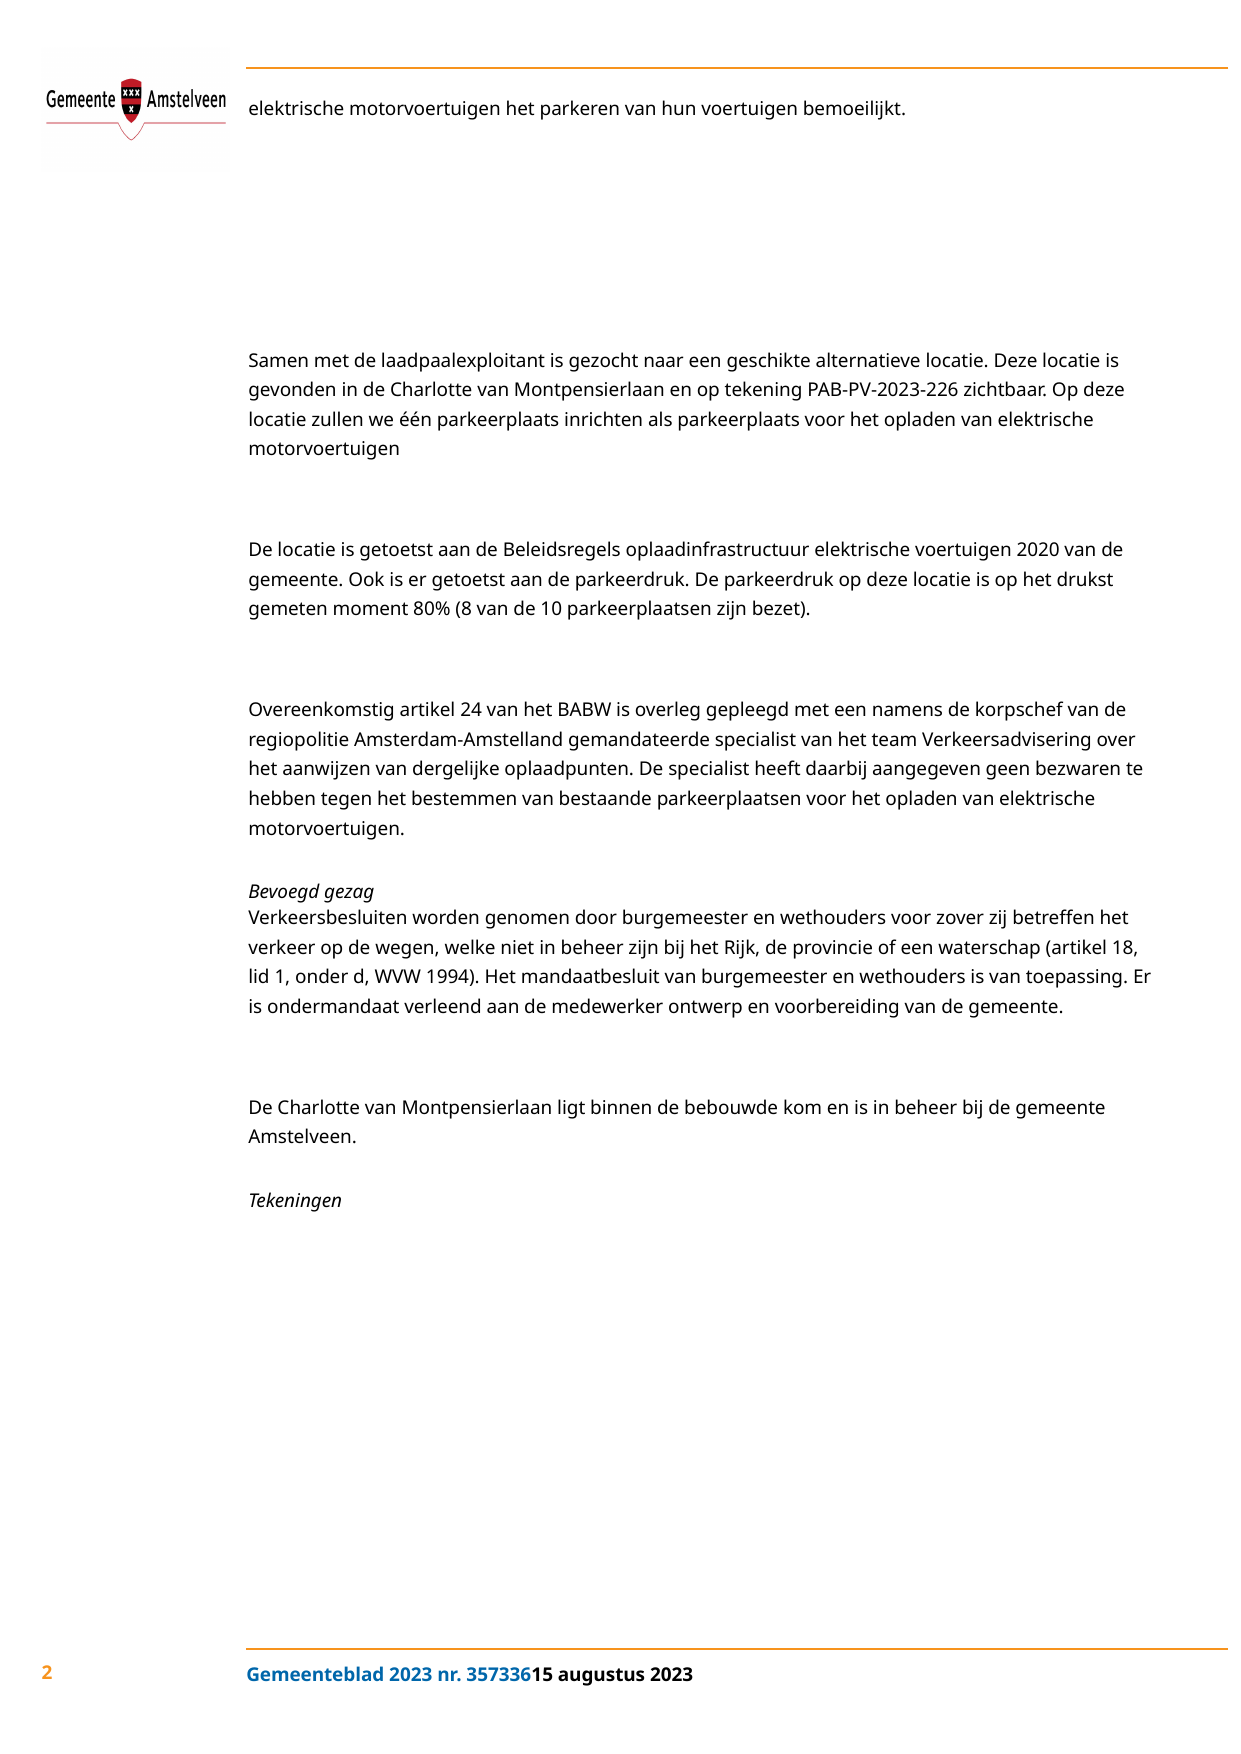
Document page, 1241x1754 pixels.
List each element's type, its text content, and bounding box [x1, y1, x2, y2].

text Verkeersbesluiten worden genomen door burgemeester en wethouders voor zover zij betreffen het verkeer op de wegen, welke niet in beheer zijn bij het Rijk, de provincie of een waterschap (artikel 18, lid 1, onder d, WVW 1994). Het mandaatbesluit van burgemeester en wethouders is van toepassing. Er is ondermandaat verleend aan de medewerker ontwerp en voorbereiding van de gemeente. [248, 904, 1152, 1019]
text elektrische motorvoertuigen het parkeren van hun voertuigen bemoeilijkt. [248, 95, 1152, 121]
text Overeenkomstig artikel 24 van het BABW is overleg gepleegd met een namens de korpschef van de regiopolitie Amsterdam-Amstelland gemandateerde specialist van het team Verkeersadvisering over het aanwijzen van dergelijke oplaadpunten. De specialist heeft daarbij aangegeven geen bezwaren te hebben tegen het bestemmen van bestaande parkeerplaatsen voor het opladen van elektrische motorvoertuigen. [248, 696, 1152, 841]
text De Charlotte van Montpensierlaan ligt binnen de bebouwde kom en is in beheer bij de gemeente Amstelveen. [248, 1094, 1152, 1149]
text Samen met de laadpaalexploitant is gezocht naar een geschikte alternatieve locatie. Deze locatie is gevonden in de Charlotte van Montpensierlaan en op tekening PAB-PV-2023-226 zichtbaar. Op deze locatie zullen we één parkeerplaats inrichten als parkeerplaats voor het opladen van elektrische motorvoertuigen [248, 347, 1152, 461]
text Bevoegd gezag [248, 879, 1152, 904]
text De locatie is getoetst aan de Beleidsregels oplaadinfrastructuur elektrische voertuigen 2020 van de gemeente. Ook is er getoetst aan de parkeerdruk. De parkeerdruk op deze locatie is op het drukst gemeten moment 80% (8 van de 10 parkeerplaatsen zijn bezet). [248, 536, 1152, 621]
text Tekeningen [248, 1188, 1152, 1213]
picture [41, 47, 231, 172]
